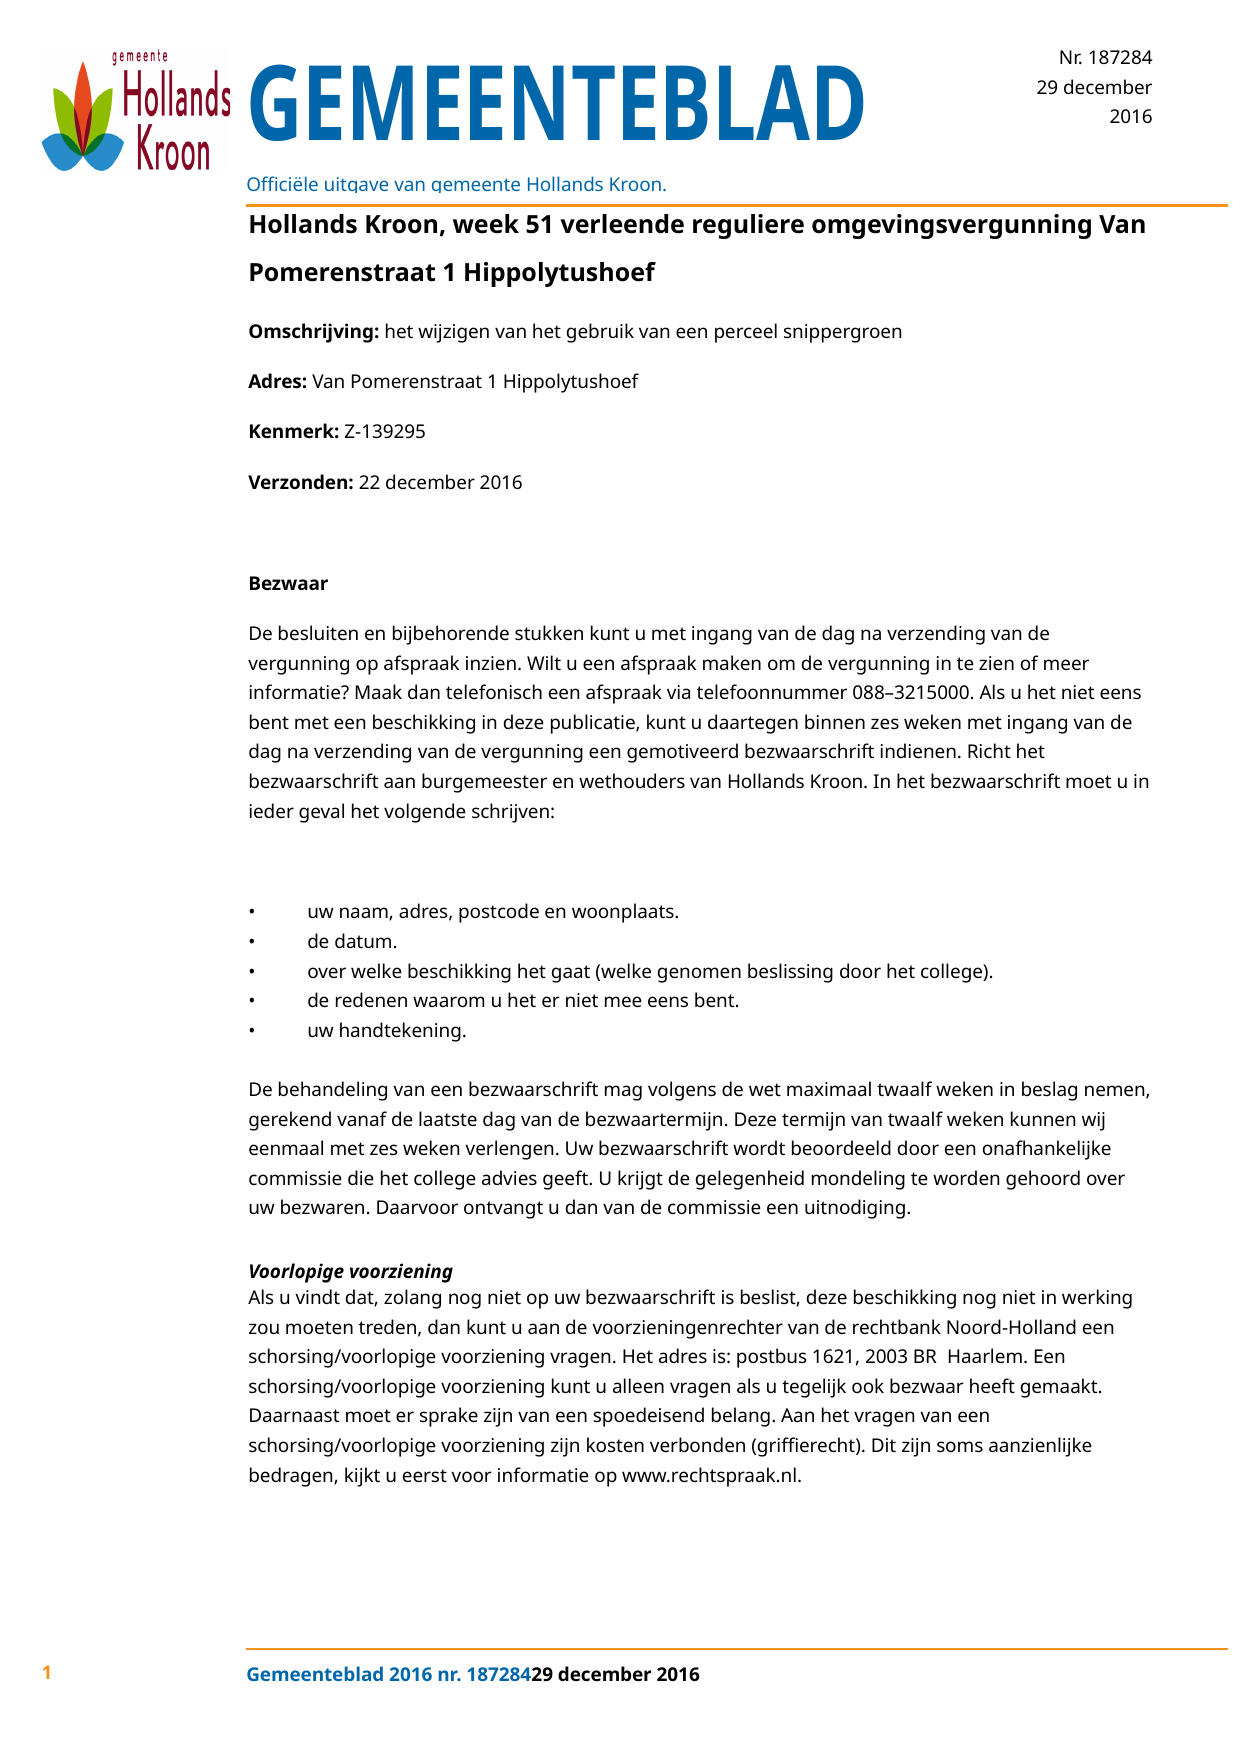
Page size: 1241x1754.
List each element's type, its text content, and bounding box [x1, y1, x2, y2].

text Verzonden: 22 december 2016 [248, 469, 1152, 495]
text Kenmerk: Z-139295 [248, 419, 1152, 444]
text De besluiten en bijbehorende stukken kunt u met ingang van de dag na verzending van de vergunning op afspraak inzien. Wilt u een afspraak maken om de vergunning in te zien of meer informatie? Maak dan telefonisch een afspraak via telefoonnummer 088–3215000. Als u het niet eens bent met een beschikking in deze publicatie, kunt u daartegen binnen zes weken met ingang van de dag na verzending van de vergunning een gemotiveerd bezwaarschrift indienen. Richt het bezwaarschrift aan burgemeester en wethouders van Hollands Kroon. In het bezwaarschrift moet u in ieder geval het volgende schrijven: [248, 620, 1152, 824]
picture [41, 47, 231, 172]
list uw handtekening. [248, 1017, 1152, 1043]
text Hollands Kroon, week 51 verleende reguliere omgevingsvergunning Van Pomerenstraat 1 Hippolytushoef [248, 207, 1152, 288]
text De behandeling van een bezwaarschrift mag volgens de wet maximaal twaalf weken in beslag nemen, gerekend vanaf de laatste dag van de bezwaartermijn. Deze termijn van twaalf weken kunnen wij eenmaal met zes weken verlengen. Uw bezwaarschrift wordt beoordeeld door een onafhankelijke commissie die het college advies geeft. U krijgt de gelegenheid mondeling te worden gehoord over uw bezwaren. Daarvoor ontvangt u dan van de commissie een uitnodiging. [248, 1076, 1152, 1220]
text Bezwaar [248, 570, 1152, 596]
text Als u vindt dat, zolang nog niet op uw bezwaarschrift is beslist, deze beschikking nog niet in werking zou moeten treden, dan kunt u aan de voorzieningenrechter van de rechtbank Noord-Holland een schorsing/voorlopige voorziening vragen. Het adres is: postbus 1621, 2003 BR Haarlem. Een schorsing/voorlopige voorziening kunt u alleen vragen als u tegelijk ook bezwaar heeft gemaakt. Daarnaast moet er sprake zijn van een spoedeisend belang. Aan het vragen van een schorsing/voorlopige voorziening zijn kosten verbonden (griffierecht). Dit zijn soms aanzienlijke bedragen, kijkt u eerst voor informatie op www.rechtspraak.nl. [248, 1284, 1152, 1487]
list de datum. [248, 928, 1152, 954]
text Voorlopige voorziening [248, 1258, 1152, 1284]
list de redenen waarom u het er niet mee eens bent. [248, 987, 1152, 1013]
list over welke beschikking het gaat (welke genomen beslissing door het college). [248, 958, 1152, 984]
text Omschrijving: het wijzigen van het gebruik van een perceel snippergroen [248, 318, 1152, 344]
list uw naam, adres, postcode en woonplaats. [248, 899, 1152, 924]
text Adres: Van Pomerenstraat 1 Hippolytushoef [248, 368, 1152, 394]
